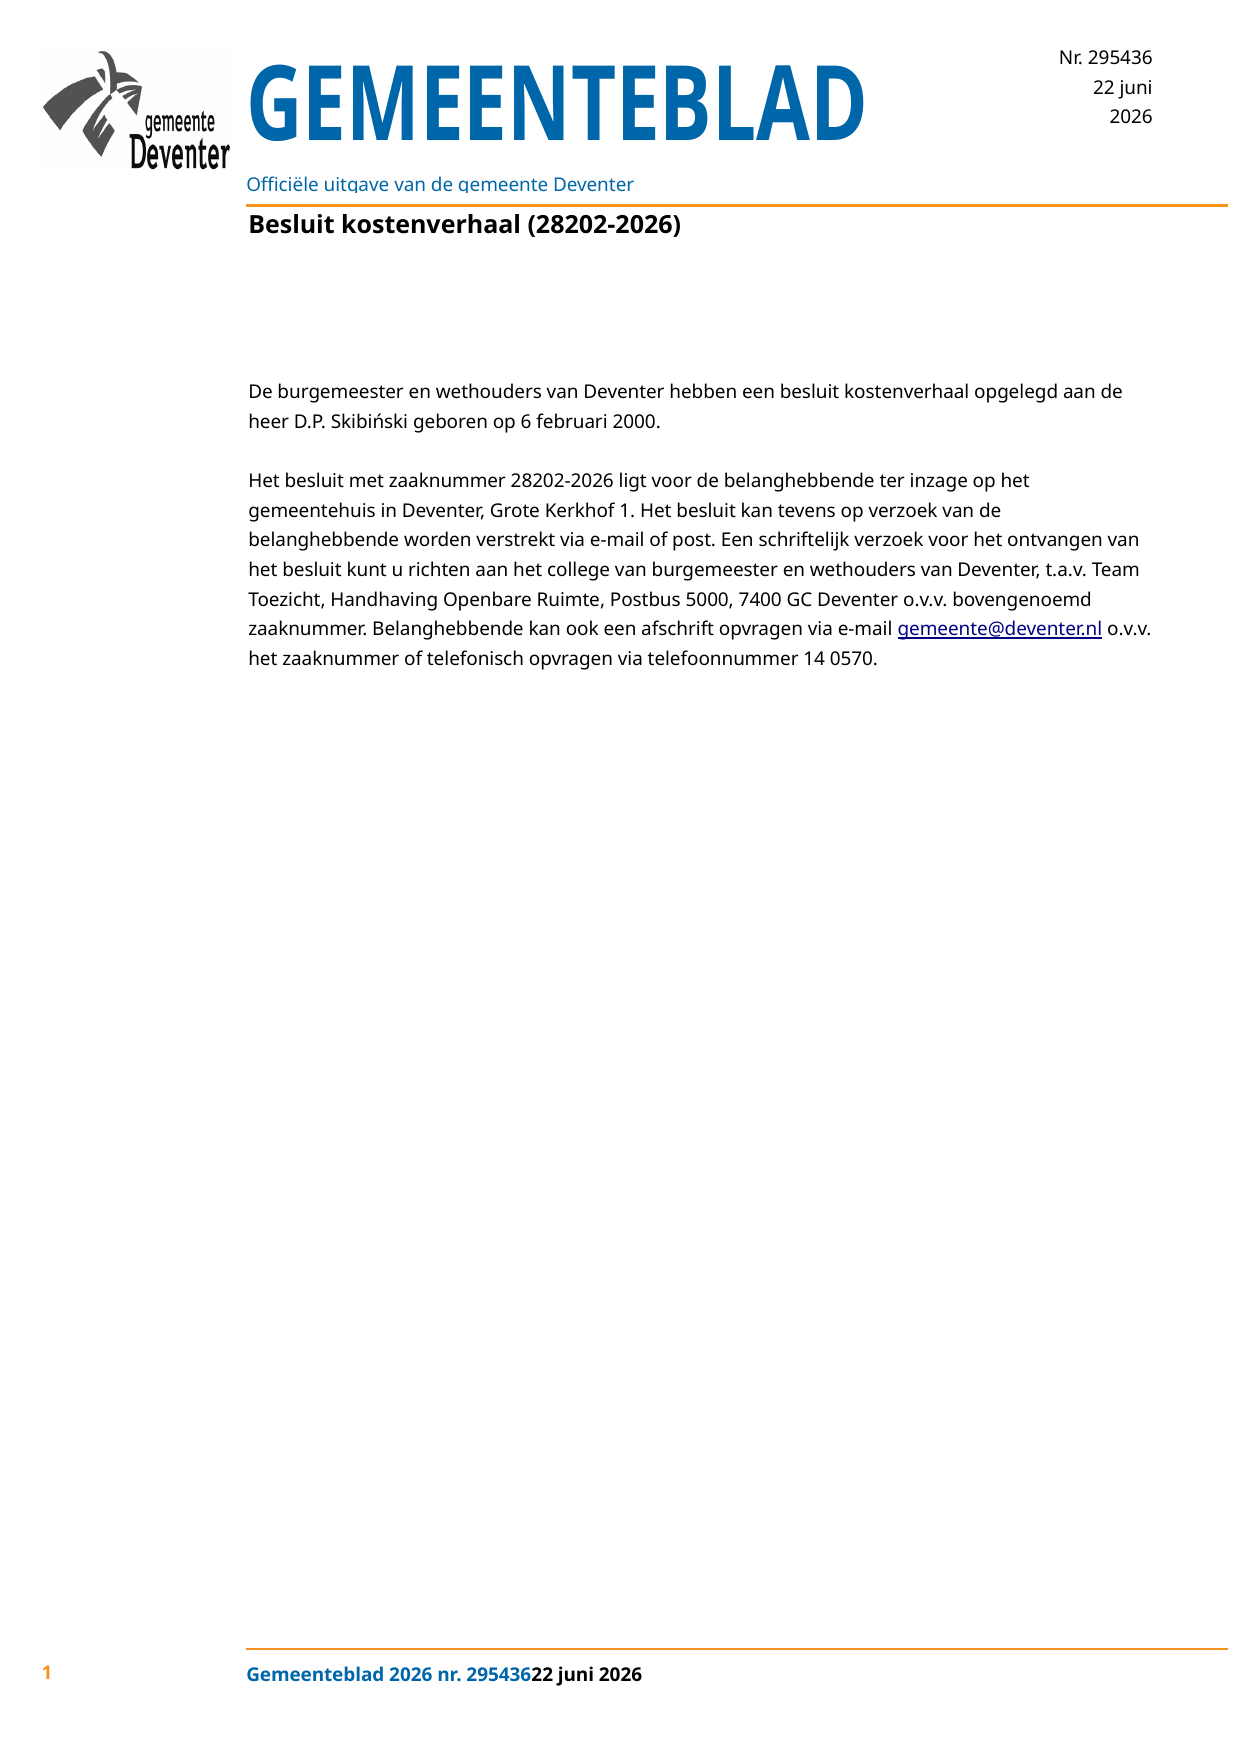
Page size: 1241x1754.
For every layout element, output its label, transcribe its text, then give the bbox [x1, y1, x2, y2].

text Het besluit met zaaknummer 28202-2026 ligt voor de belanghebbende ter inzage op het gemeentehuis in Deventer, Grote Kerkhof 1. Het besluit kan tevens op verzoek van de belanghebbende worden verstrekt via e-mail of post. Een schriftelijk verzoek voor het ontvangen van het besluit kunt u richten aan het college van burgemeester en wethouders van Deventer, t.a.v. Team Toezicht, Handhaving Openbare Ruimte, Postbus 5000, 7400 GC Deventer o.v.v. bovengenoemd zaaknummer. Belanghebbende kan ook een afschrift opvragen via e-mail gemeente@deventer.nl o.v.v. het zaaknummer of telefonisch opvragen via telefoonnummer 14 0570. [248, 467, 1152, 671]
picture [41, 47, 231, 172]
text Besluit kostenverhaal (28202-2026) [248, 207, 1152, 241]
text De burgemeester en wethouders van Deventer hebben een besluit kostenverhaal opgelegd aan de heer D.P. Skibiński geboren op 6 februari 2000. [248, 379, 1152, 434]
